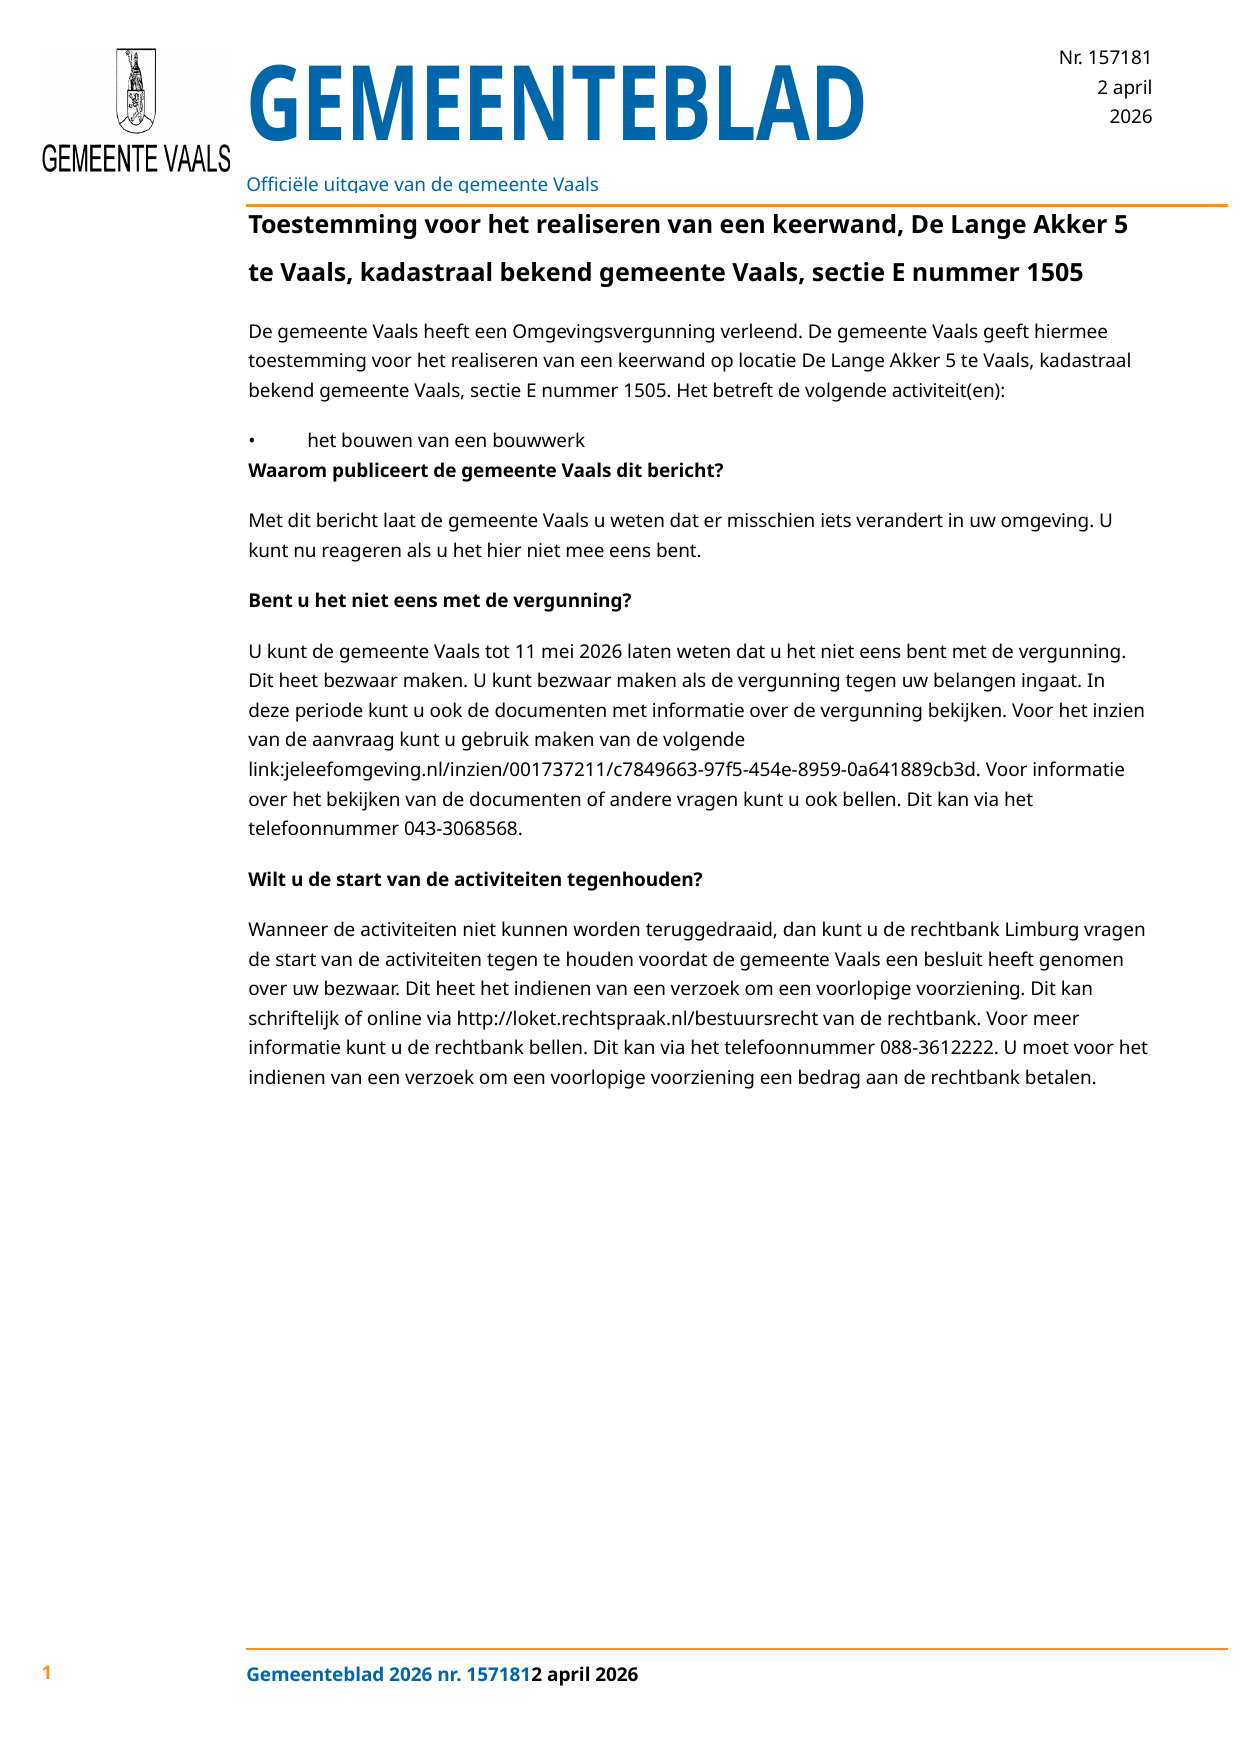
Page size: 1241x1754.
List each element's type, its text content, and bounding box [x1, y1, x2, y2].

text Waarom publiceert de gemeente Vaals dit bericht? [248, 457, 1152, 483]
text Wanneer de activiteiten niet kunnen worden teruggedraaid, dan kunt u de rechtbank Limburg vragen de start van de activiteiten tegen te houden voordat de gemeente Vaals een besluit heeft genomen over uw bezwaar. Dit heet het indienen van een verzoek om een voorlopige voorziening. Dit kan schriftelijk of online via http://loket.rechtspraak.nl/bestuursrecht van de rechtbank. Voor meer informatie kunt u de rechtbank bellen. Dit kan via het telefoonnummer 088-3612222. U moet voor het indienen van een verzoek om een voorlopige voorziening een bedrag aan de rechtbank betalen. [248, 916, 1152, 1090]
text Met dit bericht laat de gemeente Vaals u weten dat er misschien iets verandert in uw omgeving. U kunt nu reageren als u het hier niet mee eens bent. [248, 507, 1152, 563]
text De gemeente Vaals heeft een Omgevingsvergunning verleend. De gemeente Vaals geeft hiermee toestemming voor het realiseren van een keerwand op locatie De Lange Akker 5 te Vaals, kadastraal bekend gemeente Vaals, sectie E nummer 1505. Het betreft de volgende activiteit(en): [248, 318, 1152, 403]
list het bouwen van een bouwwerk [248, 427, 1152, 453]
picture [41, 47, 231, 172]
text Wilt u de start van de activiteiten tegenhouden? [248, 866, 1152, 892]
text Toestemming voor het realiseren van een keerwand, De Lange Akker 5 te Vaals, kadastraal bekend gemeente Vaals, sectie E nummer 1505 [248, 207, 1152, 288]
text Bent u het niet eens met de vergunning? [248, 587, 1152, 613]
text U kunt de gemeente Vaals tot 11 mei 2026 laten weten dat u het niet eens bent met de vergunning. Dit heet bezwaar maken. U kunt bezwaar maken als de vergunning tegen uw belangen ingaat. In deze periode kunt u ook de documenten met informatie over de vergunning bekijken. Voor het inzien van de aanvraag kunt u gebruik maken van de volgende link:jeleefomgeving.nl/inzien/001737211/c7849663-97f5-454e-8959-0a641889cb3d. Voor informatie over het bekijken van de documenten of andere vragen kunt u ook bellen. Dit kan via het telefoonnummer 043-3068568. [248, 638, 1152, 841]
